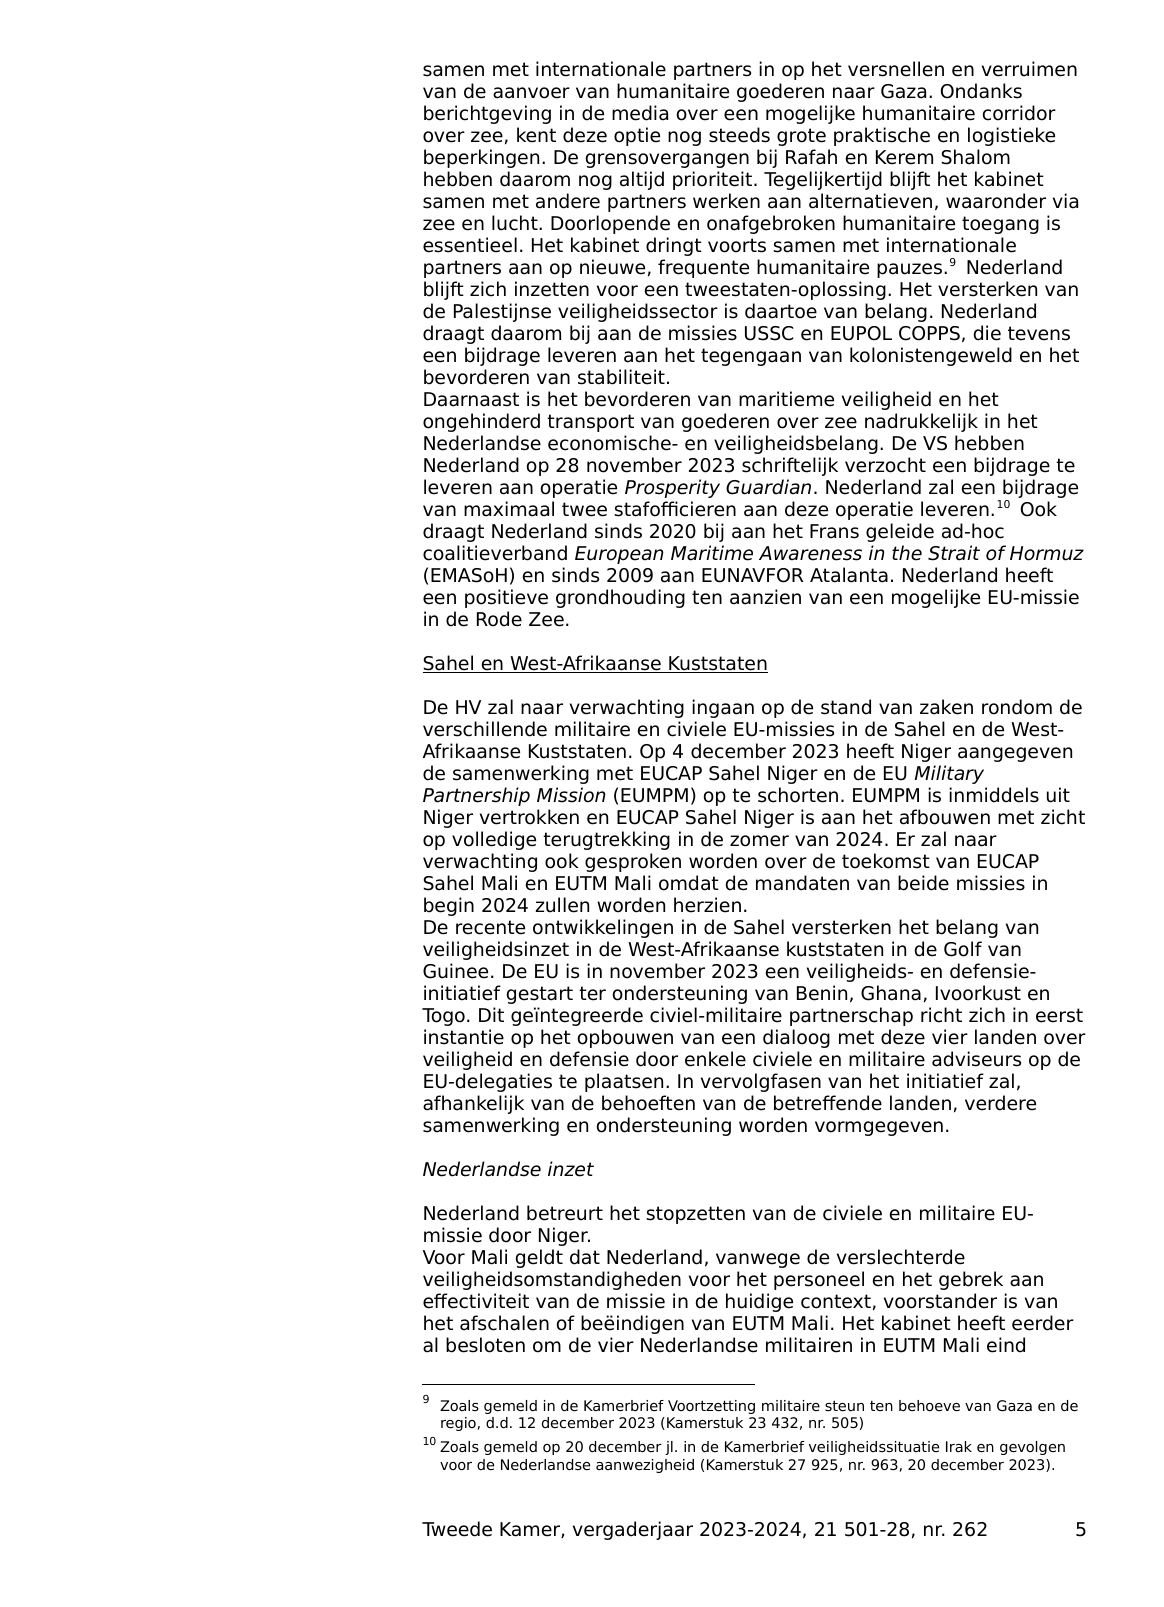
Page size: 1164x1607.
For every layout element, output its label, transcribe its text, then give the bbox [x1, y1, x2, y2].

text Zoals gemeld in de Kamerbrief Voortzetting militaire steun ten behoeve van Gaza en de regio, d.d. 12 december 2023 (Kamerstuk 23 432, nr. 505) [422, 1393, 1087, 1432]
text Daarnaast is het bevorderen van maritieme veiligheid en het ongehinderd transport van goederen over zee nadrukkelijk in het Nederlandse economische- en veiligheidsbelang. De VS hebben Nederland op 28 november 2023 schriftelijk verzocht een bijdrage te leveren aan operatie Prosperity Guardian. Nederland zal een bijdrage van maximaal twee stafofficieren aan deze operatie leveren. Ook draagt Nederland sinds 2020 bij aan het Frans geleide ad-hoc coalitieverband European Maritime Awareness in the Strait of Hormuz (EMASoH) en sinds 2009 aan EUNAVFOR Atalanta. Nederland heeft een positieve grondhouding ten aanzien van een mogelijke EU-missie in de Rode Zee. [422, 389, 1087, 631]
text De HV zal naar verwachting ingaan op de stand van zaken rondom de verschillende militaire en civiele EU-missies in de Sahel en de West-Afrikaanse Kuststaten. Op 4 december 2023 heeft Niger aangegeven de samenwerking met EUCAP Sahel Niger en de EU Military Partnership Mission (EUMPM) op te schorten. EUMPM is inmiddels uit Niger vertrokken en EUCAP Sahel Niger is aan het afbouwen met zicht op volledige terugtrekking in de zomer van 2024. Er zal naar verwachting ook gesproken worden over de toekomst van EUCAP Sahel Mali en EUTM Mali omdat de mandaten van beide missies in begin 2024 zullen worden herzien. [422, 697, 1087, 917]
text samen met internationale partners in op het versnellen en verruimen van de aanvoer van humanitaire goederen naar Gaza. Ondanks berichtgeving in de media over een mogelijke humanitaire corridor over zee, kent deze optie nog steeds grote praktische en logistieke beperkingen. De grensovergangen bij Rafah en Kerem Shalom hebben daarom nog altijd prioriteit. Tegelijkertijd blijft het kabinet samen met andere partners werken aan alternatieven, waaronder via zee en lucht. Doorlopende en onafgebroken humanitaire toegang is essentieel. Het kabinet dringt voorts samen met internationale partners aan op nieuwe, frequente humanitaire pauzes. Nederland blijft zich inzetten voor een tweestaten-oplossing. Het versterken van de Palestijnse veiligheidssector is daartoe van belang. Nederland draagt daarom bij aan de missies USSC en EUPOL COPPS, die tevens een bijdrage leveren aan het tegengaan van kolonistengeweld en het bevorderen van stabiliteit. [422, 59, 1087, 389]
text Voor Mali geldt dat Nederland, vanwege de verslechterde veiligheidsomstandigheden voor het personeel en het gebrek aan effectiviteit van de missie in de huidige context, voorstander is van het afschalen of beëindigen van EUTM Mali. Het kabinet heeft eerder al besloten om de vier Nederlandse militairen in EUTM Mali eind [422, 1247, 1087, 1357]
subtitle Sahel en West-Afrikaanse Kuststaten [422, 653, 1087, 675]
text De recente ontwikkelingen in de Sahel versterken het belang van veiligheidsinzet in de West-Afrikaanse kuststaten in de Golf van Guinee. De EU is in november 2023 een veiligheids- en defensie-initiatief gestart ter ondersteuning van Benin, Ghana, Ivoorkust en Togo. Dit geïntegreerde civiel-militaire partnerschap richt zich in eerst instantie op het opbouwen van een dialoog met deze vier landen over veiligheid en defensie door enkele civiele en militaire adviseurs op de EU-delegaties te plaatsen. In vervolgfasen van het initiatief zal, afhankelijk van de behoeften van de betreffende landen, verdere samenwerking en ondersteuning worden vormgegeven. [422, 917, 1087, 1136]
subtitle Nederlandse inzet [422, 1159, 1087, 1181]
text Nederland betreurt het stopzetten van de civiele en militaire EU-missie door Niger. [422, 1203, 1087, 1247]
text Zoals gemeld op 20 december jl. in de Kamerbrief veiligheidssituatie Irak en gevolgen voor de Nederlandse aanwezigheid (Kamerstuk 27 925, nr. 963, 20 december 2023). [422, 1435, 1087, 1474]
